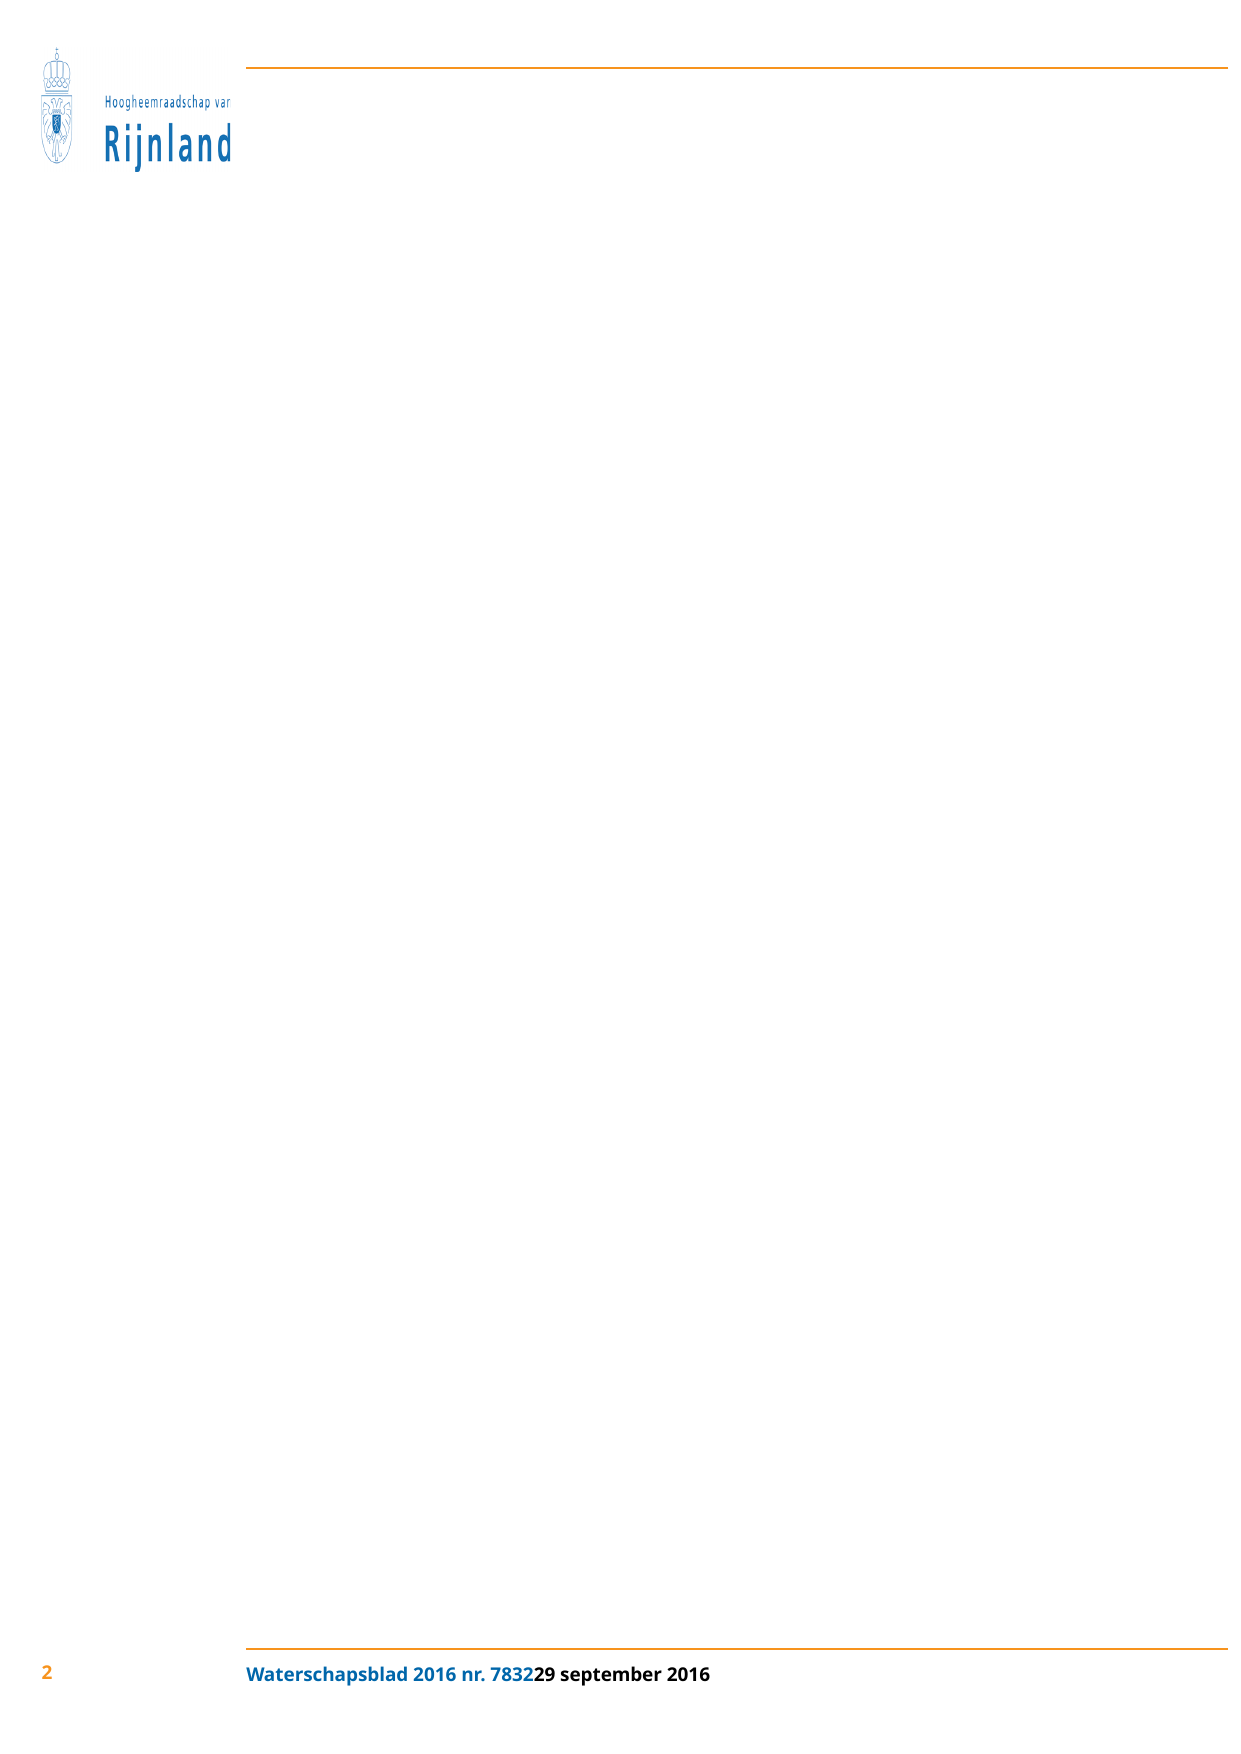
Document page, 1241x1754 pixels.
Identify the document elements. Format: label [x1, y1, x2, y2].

picture [41, 47, 231, 172]
